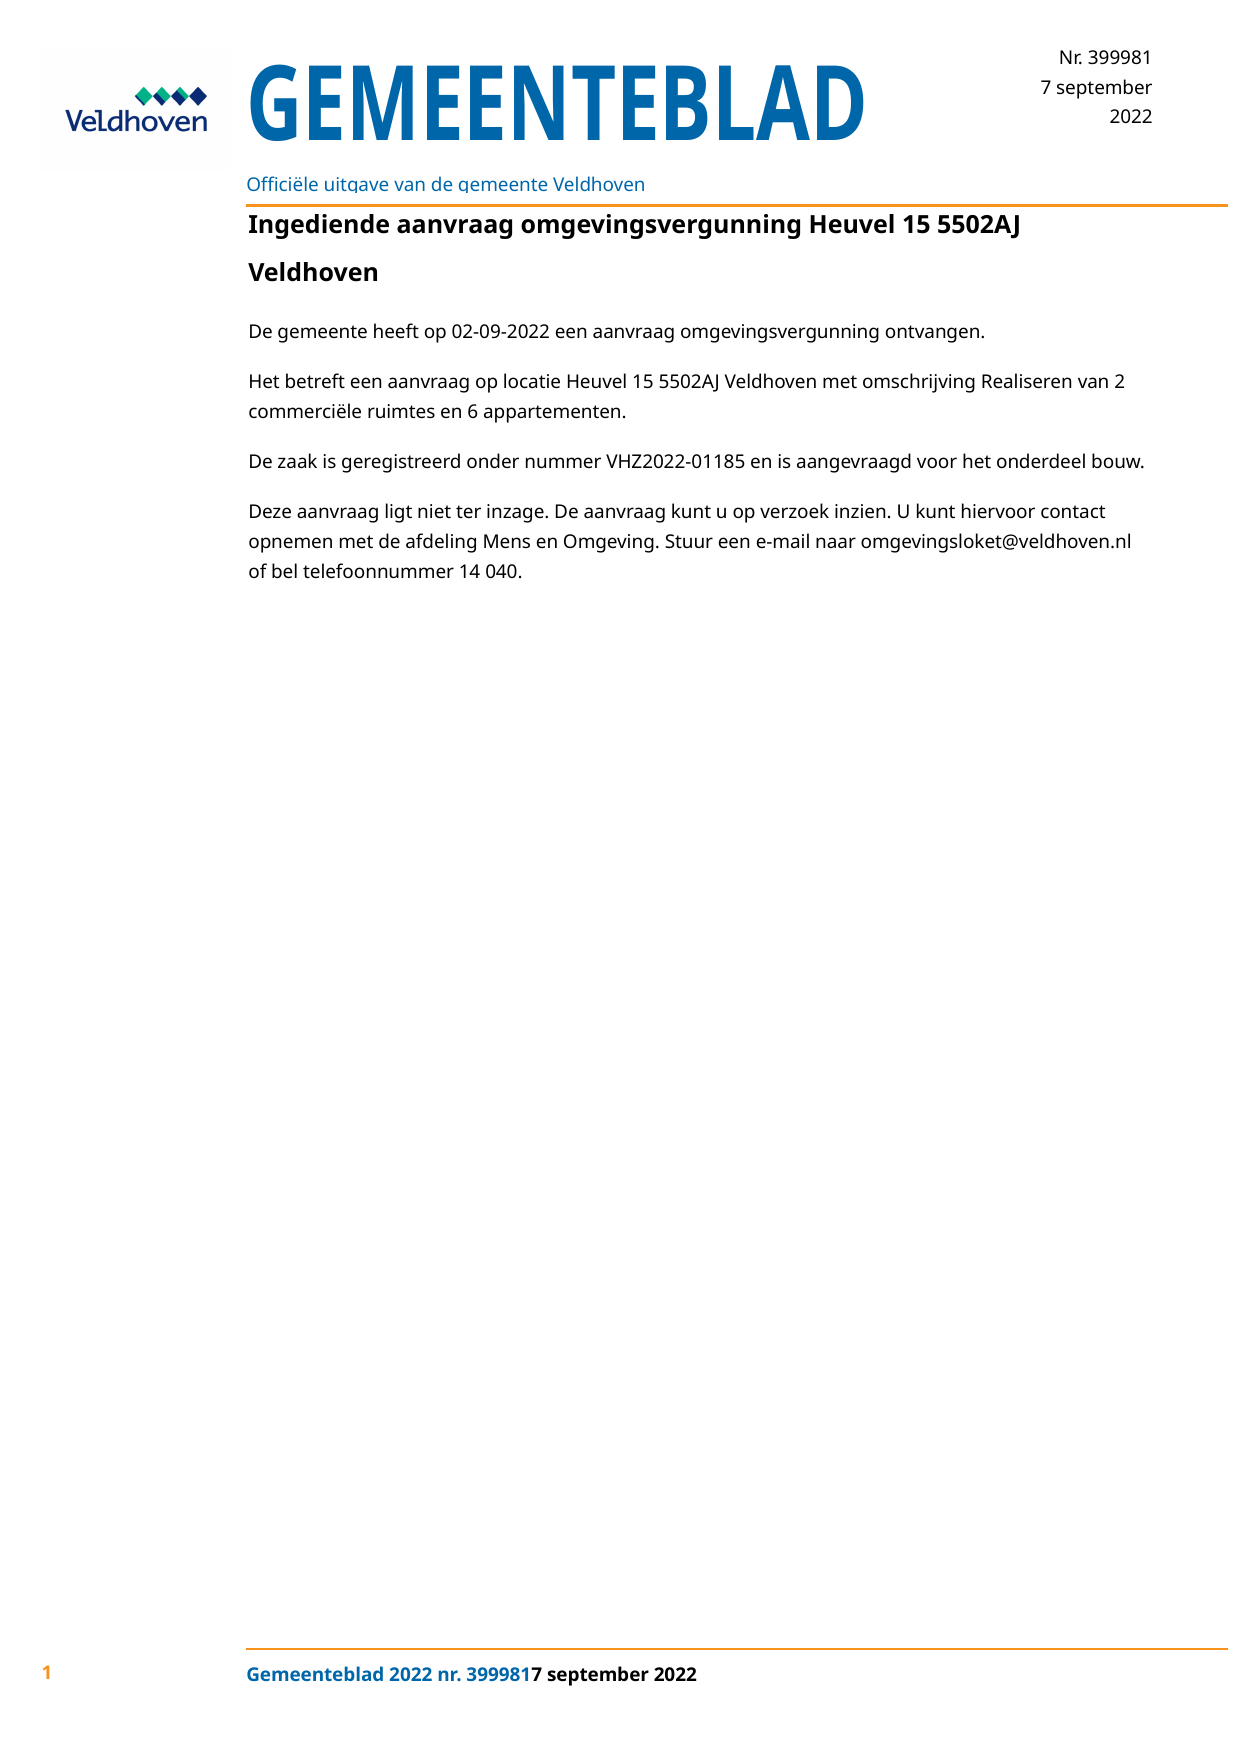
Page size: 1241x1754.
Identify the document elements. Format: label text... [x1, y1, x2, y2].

text Het betreft een aanvraag op locatie Heuvel 15 5502AJ Veldhoven met omschrijving Realiseren van 2 commerciële ruimtes en 6 appartementen. [248, 368, 1152, 424]
text Deze aanvraag ligt niet ter inzage. De aanvraag kunt u op verzoek inzien. U kunt hiervoor contact opnemen met de afdeling Mens en Omgeving. Stuur een e-mail naar omgevingsloket@veldhoven.nl of bel telefoonnummer 14 040. [248, 499, 1152, 584]
text De gemeente heeft op 02-09-2022 een aanvraag omgevingsvergunning ontvangen. [248, 318, 1152, 344]
text Ingediende aanvraag omgevingsvergunning Heuvel 15 5502AJ Veldhoven [248, 207, 1152, 288]
picture [41, 47, 231, 172]
text De zaak is geregistreerd onder nummer VHZ2022-01185 en is aangevraagd voor het onderdeel bouw. [248, 448, 1152, 474]
